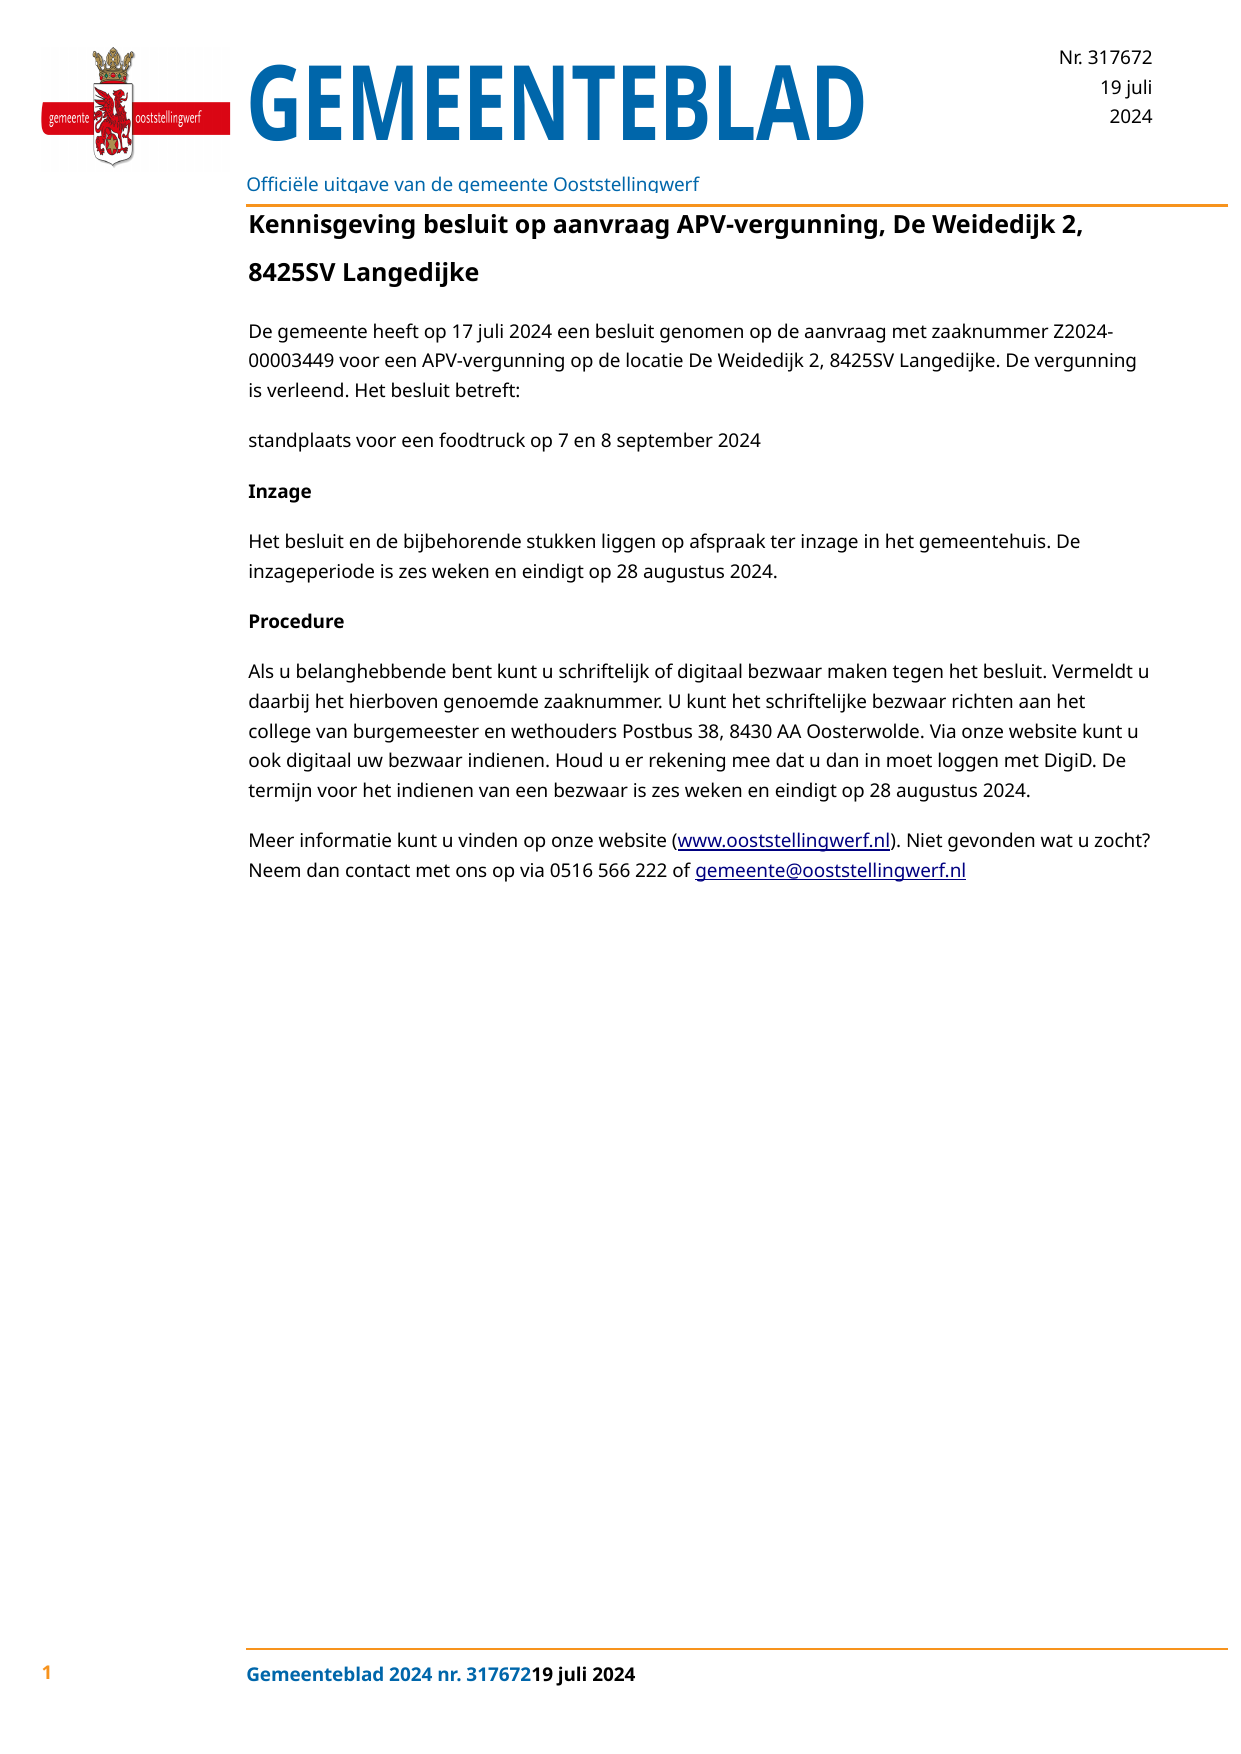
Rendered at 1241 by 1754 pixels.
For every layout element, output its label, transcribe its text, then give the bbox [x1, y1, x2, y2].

text Het besluit en de bijbehorende stukken liggen op afspraak ter inzage in het gemeentehuis. De inzageperiode is zes weken en eindigt op 28 augustus 2024. [248, 528, 1152, 584]
text Als u belanghebbende bent kunt u schriftelijk of digitaal bezwaar maken tegen het besluit. Vermeldt u daarbij het hierboven genoemde zaaknummer. U kunt het schriftelijke bezwaar richten aan het college van burgemeester en wethouders Postbus 38, 8430 AA Oosterwolde. Via onze website kunt u ook digitaal uw bezwaar indienen. Houd u er rekening mee dat u dan in moet loggen met DigiD. De termijn voor het indienen van een bezwaar is zes weken en eindigt op 28 augustus 2024. [248, 659, 1152, 803]
text standplaats voor een foodtruck op 7 en 8 september 2024 [248, 427, 1152, 453]
text Kennisgeving besluit op aanvraag APV-vergunning, De Weidedijk 2, 8425SV Langedijke [248, 207, 1152, 288]
text Meer informatie kunt u vinden op onze website (www.ooststellingwerf.nl). Niet gevonden wat u zocht? Neem dan contact met ons op via 0516 566 222 of gemeente@ooststellingwerf.nl [248, 827, 1152, 883]
text De gemeente heeft op 17 juli 2024 een besluit genomen op de aanvraag met zaaknummer Z2024-00003449 voor een APV-vergunning op de locatie De Weidedijk 2, 8425SV Langedijke. De vergunning is verleend. Het besluit betreft: [248, 318, 1152, 403]
text Inzage [248, 478, 1152, 504]
text Procedure [248, 608, 1152, 634]
picture [41, 47, 231, 172]
